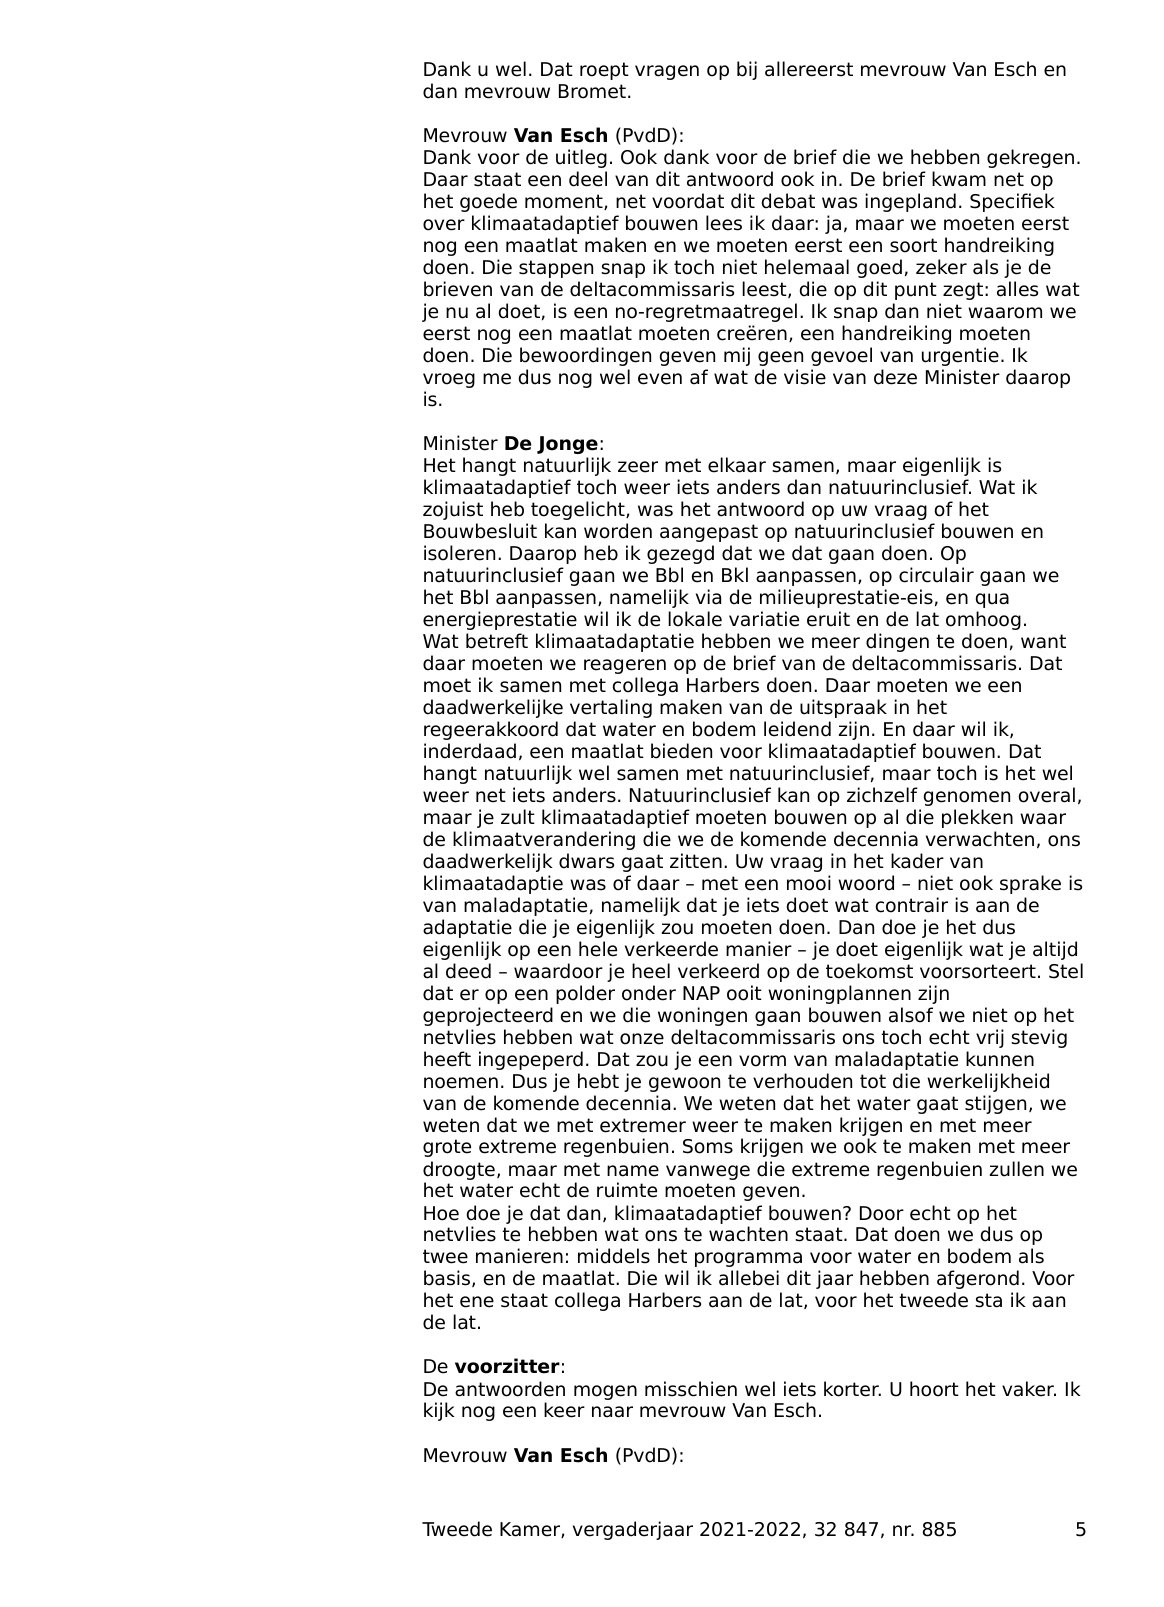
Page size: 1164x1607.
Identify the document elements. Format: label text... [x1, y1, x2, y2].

text Dank voor de uitleg. Ook dank voor de brief die we hebben gekregen. Daar staat een deel van dit antwoord ook in. De brief kwam net op het goede moment, net voordat dit debat was ingepland. Specifiek over klimaatadaptief bouwen lees ik daar: ja, maar we moeten eerst nog een maatlat maken en we moeten eerst een soort handreiking doen. Die stappen snap ik toch niet helemaal goed, zeker als je de brieven van de deltacommissaris leest, die op dit punt zegt: alles wat je nu al doet, is een no-regretmaatregel. Ik snap dan niet waarom we eerst nog een maatlat moeten creëren, een handreiking moeten doen. Die bewoordingen geven mij geen gevoel van urgentie. Ik vroeg me dus nog wel even af wat de visie van deze Minister daarop is. [422, 147, 1087, 411]
text Wat betreft klimaatadaptatie hebben we meer dingen te doen, want daar moeten we reageren op de brief van de deltacommissaris. Dat moet ik samen met collega Harbers doen. Daar moeten we een daadwerkelijke vertaling maken van de uitspraak in het regeerakkoord dat water en bodem leidend zijn. En daar wil ik, inderdaad, een maatlat bieden voor klimaatadaptief bouwen. Dat hangt natuurlijk wel samen met natuurinclusief, maar toch is het wel weer net iets anders. Natuurinclusief kan op zichzelf genomen overal, maar je zult klimaatadaptief moeten bouwen op al die plekken waar de klimaatverandering die we de komende decennia verwachten, ons daadwerkelijk dwars gaat zitten. Uw vraag in het kader van klimaatadaptie was of daar – met een mooi woord – niet ook sprake is van maladaptatie, namelijk dat je iets doet wat contrair is aan de adaptatie die je eigenlijk zou moeten doen. Dan doe je het dus eigenlijk op een hele verkeerde manier – je doet eigenlijk wat je altijd al deed – waardoor je heel verkeerd op de toekomst voorsorteert. Stel dat er op een polder onder NAP ooit woningplannen zijn geprojecteerd en we die woningen gaan bouwen alsof we niet op het netvlies hebben wat onze deltacommissaris ons toch echt vrij stevig heeft ingepeperd. Dat zou je een vorm van maladaptatie kunnen noemen. Dus je hebt je gewoon te verhouden tot die werkelijkheid van de komende decennia. We weten dat het water gaat stijgen, we weten dat we met extremer weer te maken krijgen en met meer grote extreme regenbuien. Soms krijgen we ook te maken met meer droogte, maar met name vanwege die extreme regenbuien zullen we het water echt de ruimte moeten geven. [422, 631, 1087, 1202]
text Mevrouw Van Esch (PvdD): [422, 125, 1087, 147]
text Het hangt natuurlijk zeer met elkaar samen, maar eigenlijk is klimaatadaptief toch weer iets anders dan natuurinclusief. Wat ik zojuist heb toegelicht, was het antwoord op uw vraag of het Bouwbesluit kan worden aangepast op natuurinclusief bouwen en isoleren. Daarop heb ik gezegd dat we dat gaan doen. Op natuurinclusief gaan we Bbl en Bkl aanpassen, op circulair gaan we het Bbl aanpassen, namelijk via de milieuprestatie-eis, en qua energieprestatie wil ik de lokale variatie eruit en de lat omhoog. [422, 455, 1087, 631]
text Hoe doe je dat dan, klimaatadaptief bouwen? Door echt op het netvlies te hebben wat ons te wachten staat. Dat doen we dus op twee manieren: middels het programma voor water en bodem als basis, en de maatlat. Die wil ik allebei dit jaar hebben afgerond. Voor het ene staat collega Harbers aan de lat, voor het tweede sta ik aan de lat. [422, 1202, 1087, 1334]
text Minister De Jonge: [422, 433, 1087, 455]
text Mevrouw Van Esch (PvdD): [422, 1444, 1087, 1467]
text De voorzitter: [422, 1356, 1087, 1378]
text Dank u wel. Dat roept vragen op bij allereerst mevrouw Van Esch en dan mevrouw Bromet. [422, 59, 1087, 103]
text De antwoorden mogen misschien wel iets korter. U hoort het vaker. Ik kijk nog een keer naar mevrouw Van Esch. [422, 1378, 1087, 1422]
